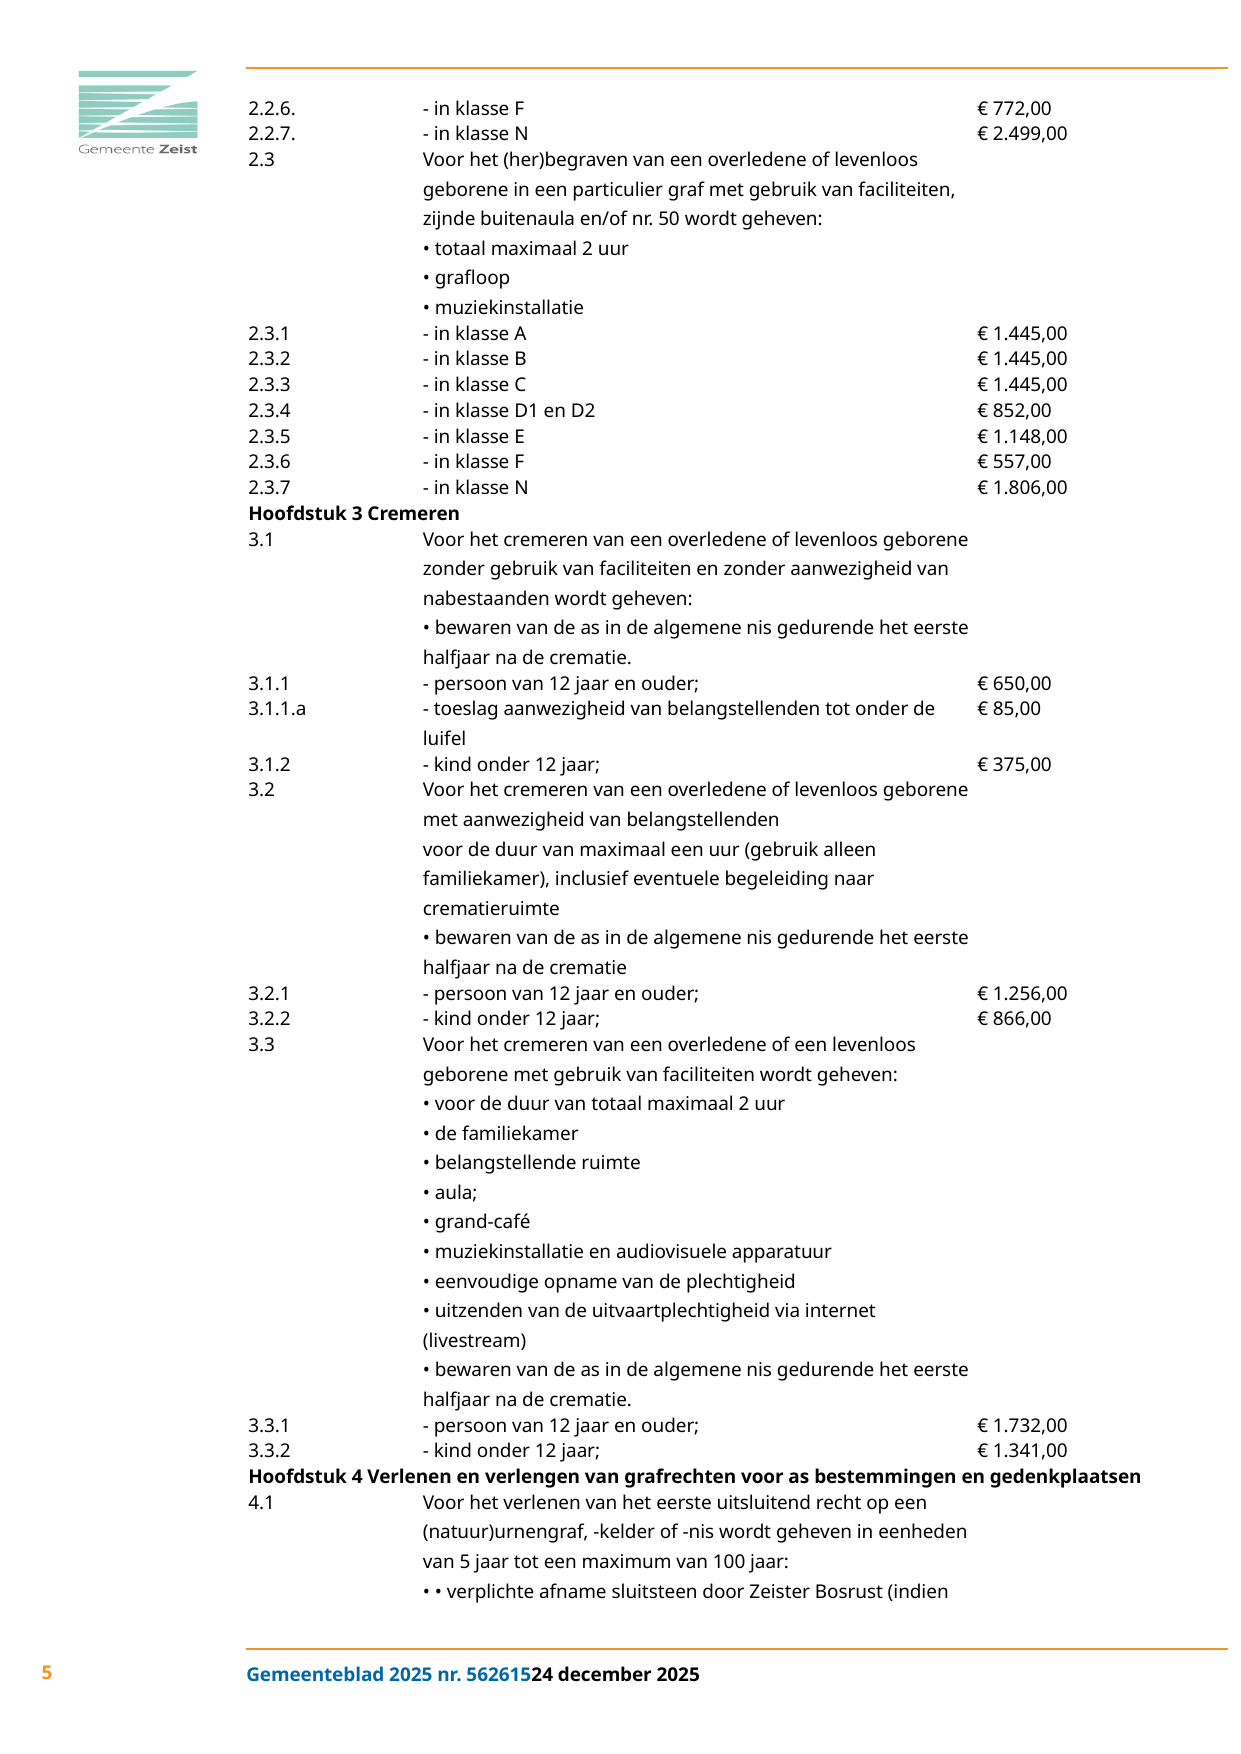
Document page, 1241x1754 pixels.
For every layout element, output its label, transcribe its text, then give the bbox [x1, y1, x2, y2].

table_cell 4.1 [248, 1489, 423, 1604]
table_cell [977, 146, 1152, 320]
table_cell € 1.806,00 [977, 474, 1152, 500]
table_cell Hoofdstuk 3 Cremeren [248, 500, 1152, 526]
table_cell € 866,00 [977, 1006, 1152, 1031]
table_cell [977, 777, 1152, 980]
table_cell € 1.732,00 [977, 1412, 1152, 1438]
table_cell Voor het verlenen van het eerste uitsluitend recht op een (natuur)urnengraf, -kelder of -nis wordt geheven in eenheden van 5 jaar tot een maximum van 100 jaar: • • verplichte afname sluitsteen door Zeister Bosrust (indien [423, 1489, 977, 1604]
table_cell € 772,00 [977, 95, 1152, 121]
table_cell € 375,00 [977, 751, 1152, 777]
table_cell - in klasse C [423, 371, 977, 397]
table_cell 2.2.6. [248, 95, 423, 121]
table_cell [977, 1489, 1152, 1604]
table_cell € 1.445,00 [977, 320, 1152, 346]
table_cell € 2.499,00 [977, 121, 1152, 146]
table_cell - persoon van 12 jaar en ouder; [423, 670, 977, 696]
table_cell - in klasse F [423, 449, 977, 474]
table_cell 2.3.3 [248, 371, 423, 397]
table_cell - in klasse E [423, 423, 977, 448]
table_cell Hoofdstuk 4 Verlenen en verlengen van grafrechten voor as bestemmingen en gedenkplaatsen [248, 1464, 1152, 1489]
table_cell Voor het cremeren van een overledene of een levenloos geborene met gebruik van faciliteiten wordt geheven: • voor de duur van totaal maximaal 2 uur • de familiekamer • belangstellende ruimte • aula; • grand-café • muziekinstallatie en audiovisuele apparatuur • eenvoudige opname van de plechtigheid • uitzenden van de uitvaartplechtigheid via internet (livestream) • bewaren van de as in de algemene nis gedurende het eerste halfjaar na de crematie. [423, 1031, 977, 1412]
table_cell € 1.341,00 [977, 1438, 1152, 1463]
picture [41, 47, 231, 172]
table_cell € 1.445,00 [977, 371, 1152, 397]
table_cell - in klasse F [423, 95, 977, 121]
table_cell - in klasse B [423, 346, 977, 371]
table_cell € 85,00 [977, 696, 1152, 751]
table_cell - kind onder 12 jaar; [423, 1006, 977, 1031]
table_cell 3.3 [248, 1031, 423, 1412]
table_cell 3.2 [248, 777, 423, 980]
table_cell [977, 526, 1152, 670]
table_cell 3.1.1 [248, 670, 423, 696]
table_cell 3.1.1.a [248, 696, 423, 751]
table_cell - kind onder 12 jaar; [423, 1438, 977, 1463]
table_cell € 852,00 [977, 397, 1152, 423]
table_cell € 650,00 [977, 670, 1152, 696]
table_cell - in klasse D1 en D2 [423, 397, 977, 423]
table_cell - toeslag aanwezigheid van belangstellenden tot onder de luifel [423, 696, 977, 751]
table_cell - kind onder 12 jaar; [423, 751, 977, 777]
table_cell € 1.256,00 [977, 980, 1152, 1006]
table_cell 2.3.5 [248, 423, 423, 448]
table_cell - persoon van 12 jaar en ouder; [423, 1412, 977, 1438]
table_cell 3.1.2 [248, 751, 423, 777]
table_cell - in klasse A [423, 320, 977, 346]
table_cell 2.3.4 [248, 397, 423, 423]
table_cell - persoon van 12 jaar en ouder; [423, 980, 977, 1006]
table_cell 3.1 [248, 526, 423, 670]
table_cell € 1.445,00 [977, 346, 1152, 371]
table_cell 2.3.7 [248, 474, 423, 500]
table_cell Voor het cremeren van een overledene of levenloos geborene met aanwezigheid van belangstellenden voor de duur van maximaal een uur (gebruik alleen familiekamer), inclusief eventuele begeleiding naar crematieruimte • bewaren van de as in de algemene nis gedurende het eerste halfjaar na de crematie [423, 777, 977, 980]
table_cell 3.3.2 [248, 1438, 423, 1463]
table_cell Voor het cremeren van een overledene of levenloos geborene zonder gebruik van faciliteiten en zonder aanwezigheid van nabestaanden wordt geheven: • bewaren van de as in de algemene nis gedurende het eerste halfjaar na de crematie. [423, 526, 977, 670]
table_cell 2.2.7. [248, 121, 423, 146]
table_cell - in klasse N [423, 474, 977, 500]
table_cell 2.3 [248, 146, 423, 320]
table_cell - in klasse N [423, 121, 977, 146]
table_cell € 1.148,00 [977, 423, 1152, 448]
table_cell 3.3.1 [248, 1412, 423, 1438]
table_cell Voor het (her)begraven van een overledene of levenloos geborene in een particulier graf met gebruik van faciliteiten, zijnde buitenaula en/of nr. 50 wordt geheven: • totaal maximaal 2 uur • grafloop • muziekinstallatie [423, 146, 977, 320]
table_cell 3.2.1 [248, 980, 423, 1006]
table_cell € 557,00 [977, 449, 1152, 474]
table_cell 3.2.2 [248, 1006, 423, 1031]
table_cell 2.3.1 [248, 320, 423, 346]
table_cell 2.3.2 [248, 346, 423, 371]
table_cell 2.3.6 [248, 449, 423, 474]
table_cell [977, 1031, 1152, 1412]
